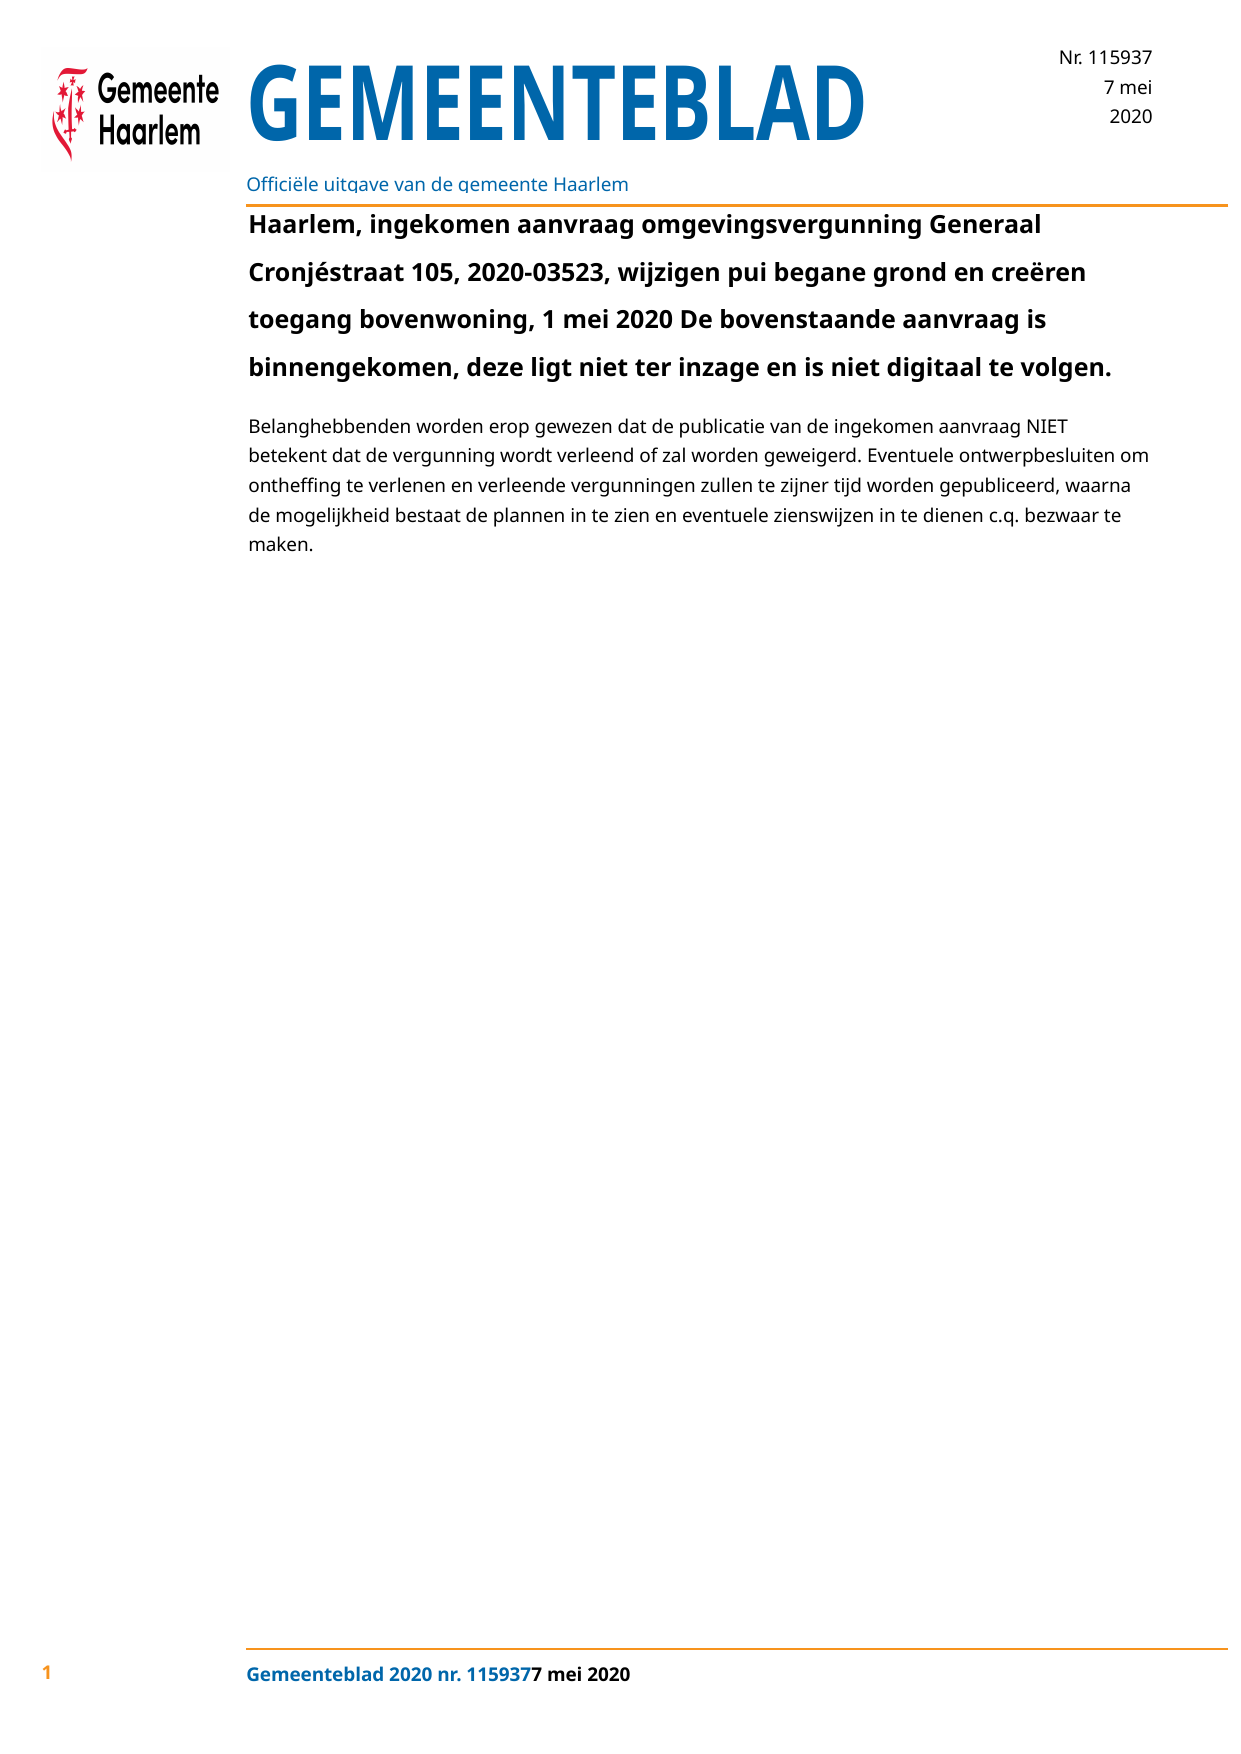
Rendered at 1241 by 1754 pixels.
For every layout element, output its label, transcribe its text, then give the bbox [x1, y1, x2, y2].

picture [41, 47, 231, 172]
text Haarlem, ingekomen aanvraag omgevingsvergunning Generaal Cronjéstraat 105, 2020-03523, wijzigen pui begane grond en creëren toegang bovenwoning, 1 mei 2020 De bovenstaande aanvraag is binnengekomen, deze ligt niet ter inzage en is niet digitaal te volgen. [248, 207, 1152, 384]
text Belanghebbenden worden erop gewezen dat de publicatie van de ingekomen aanvraag NIET betekent dat de vergunning wordt verleend of zal worden geweigerd. Eventuele ontwerpbesluiten om ontheffing te verlenen en verleende vergunningen zullen te zijner tijd worden gepubliceerd, waarna de mogelijkheid bestaat de plannen in te zien en eventuele zienswijzen in te dienen c.q. bezwaar te maken. [248, 413, 1152, 557]
